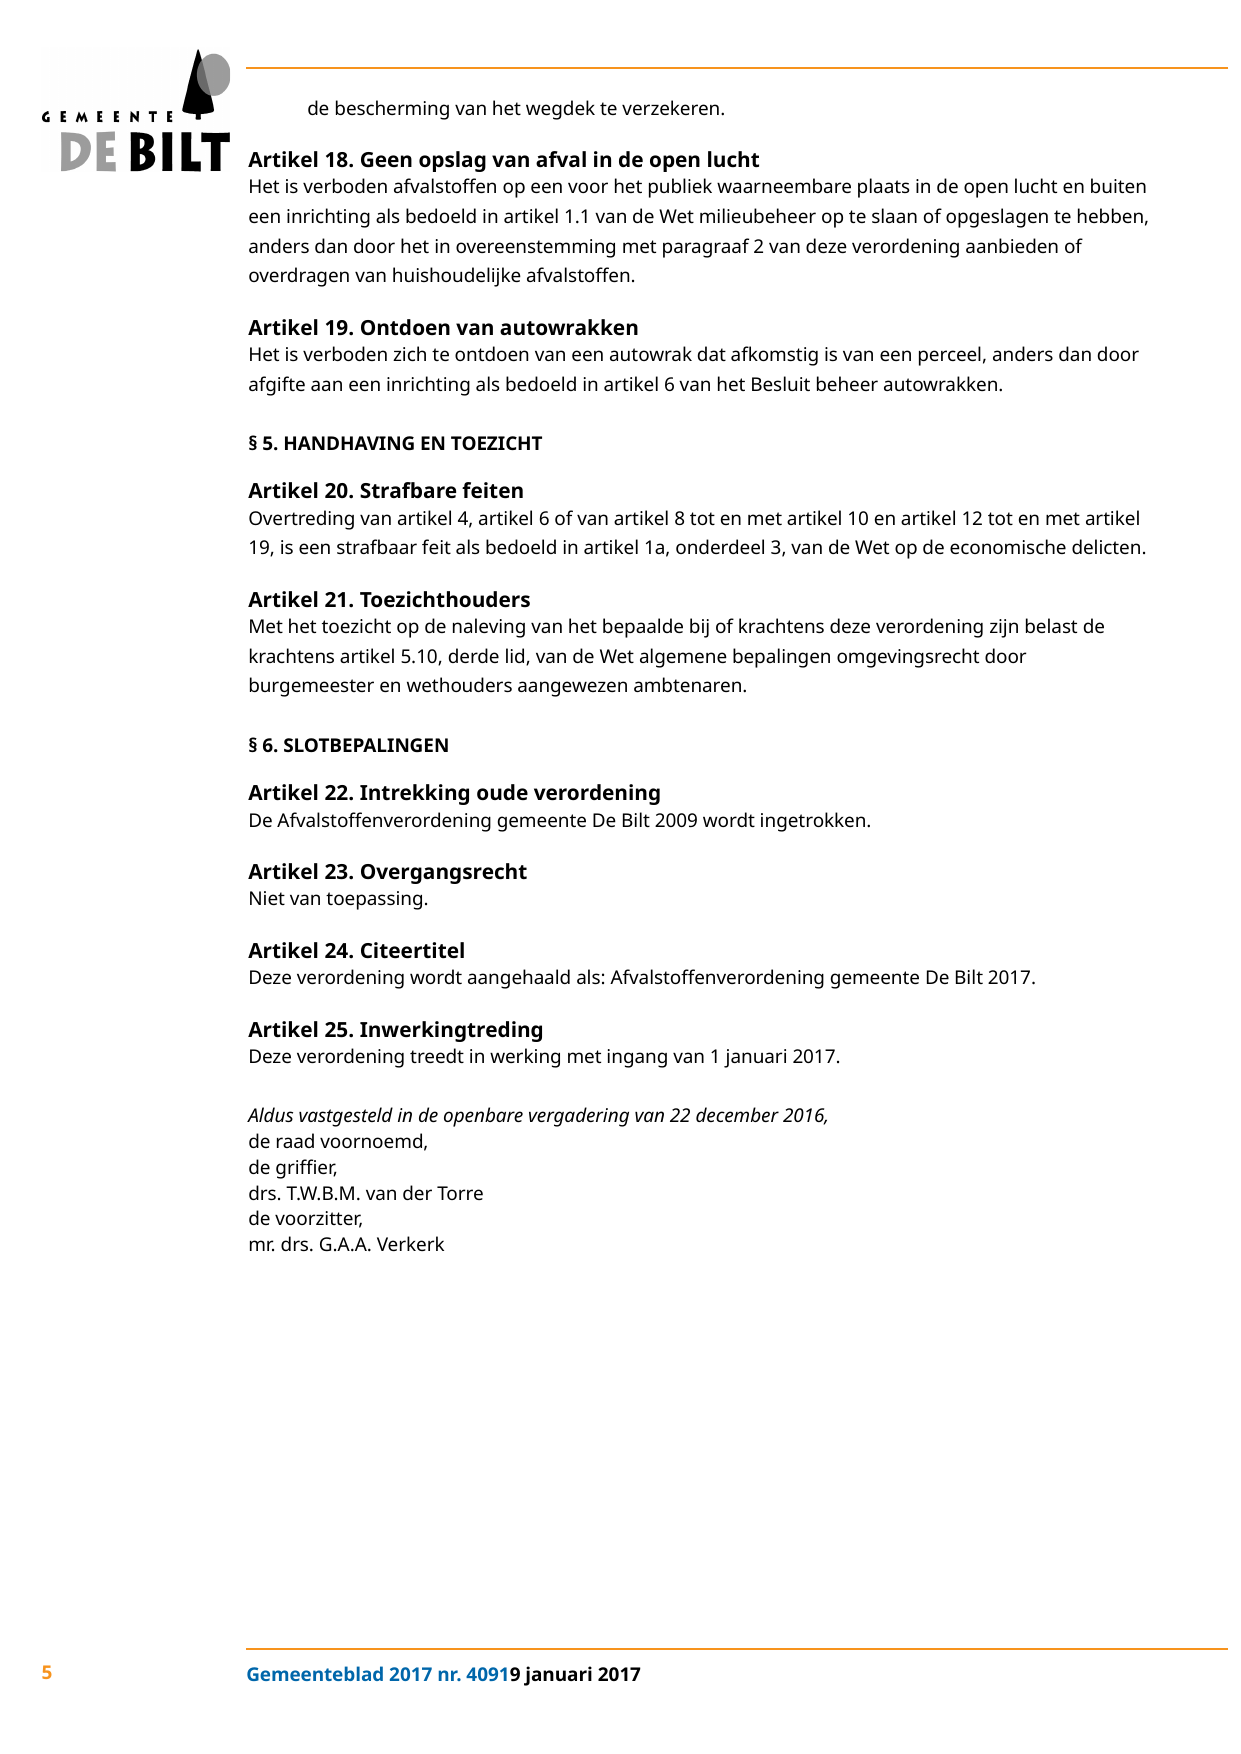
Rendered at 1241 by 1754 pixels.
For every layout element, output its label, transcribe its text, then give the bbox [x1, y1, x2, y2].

text de voorzitter, [248, 1205, 1152, 1231]
text Deze verordening wordt aangehaald als: Afvalstoffenverordening gemeente De Bilt 2017. [248, 964, 1152, 990]
text drs. T.W.B.M. van der Torre [248, 1180, 1152, 1205]
text Deze verordening treedt in werking met ingang van 1 januari 2017. [248, 1043, 1152, 1069]
text Artikel 25. Inwerkingtreding [248, 1015, 1152, 1043]
text Aldus vastgesteld in de openbare vergadering van 22 december 2016, [248, 1102, 1152, 1128]
text Artikel 23. Overgangsrecht [248, 857, 1152, 886]
text de griffier, [248, 1154, 1152, 1180]
text Artikel 18. Geen opslag van afval in de open lucht [248, 145, 1152, 174]
text de raad voornoemd, [248, 1128, 1152, 1154]
text Artikel 24. Citeertitel [248, 936, 1152, 964]
text § 6. SLOTBEPALINGEN [248, 732, 1152, 757]
text § 5. HANDHAVING EN TOEZICHT [248, 430, 1152, 456]
text Het is verboden afvalstoffen op een voor het publiek waarneembare plaats in de open lucht en buiten een inrichting als bedoeld in artikel 1.1 van de Wet milieubeheer op te slaan of opgeslagen te hebben, anders dan door het in overeenstemming met paragraaf 2 van deze verordening aanbieden of overdragen van huishoudelijke afvalstoffen. [248, 174, 1152, 288]
text Met het toezicht op de naleving van het bepaalde bij of krachtens deze verordening zijn belast de krachtens artikel 5.10, derde lid, van de Wet algemene bepalingen omgevingsrecht door burgemeester en wethouders aangewezen ambtenaren. [248, 613, 1152, 698]
text Artikel 21. Toezichthouders [248, 585, 1152, 613]
text Artikel 20. Strafbare feiten [248, 477, 1152, 505]
text Niet van toepassing. [248, 886, 1152, 911]
picture [41, 47, 231, 172]
text Artikel 22. Intrekking oude verordening [248, 778, 1152, 807]
text Artikel 19. Ontdoen van autowrakken [248, 313, 1152, 341]
text Overtreding van artikel 4, artikel 6 of van artikel 8 tot en met artikel 10 en artikel 12 tot en met artikel 19, is een strafbaar feit als bedoeld in artikel 1a, onderdeel 3, van de Wet op de economische delicten. [248, 505, 1152, 560]
text mr. drs. G.A.A. Verkerk [248, 1231, 1152, 1257]
list de bescherming van het wegdek te verzekeren. [248, 95, 1152, 121]
text Het is verboden zich te ontdoen van een autowrak dat afkomstig is van een perceel, anders dan door afgifte aan een inrichting als bedoeld in artikel 6 van het Besluit beheer autowrakken. [248, 341, 1152, 397]
text De Afvalstoffenverordening gemeente De Bilt 2009 wordt ingetrokken. [248, 807, 1152, 832]
